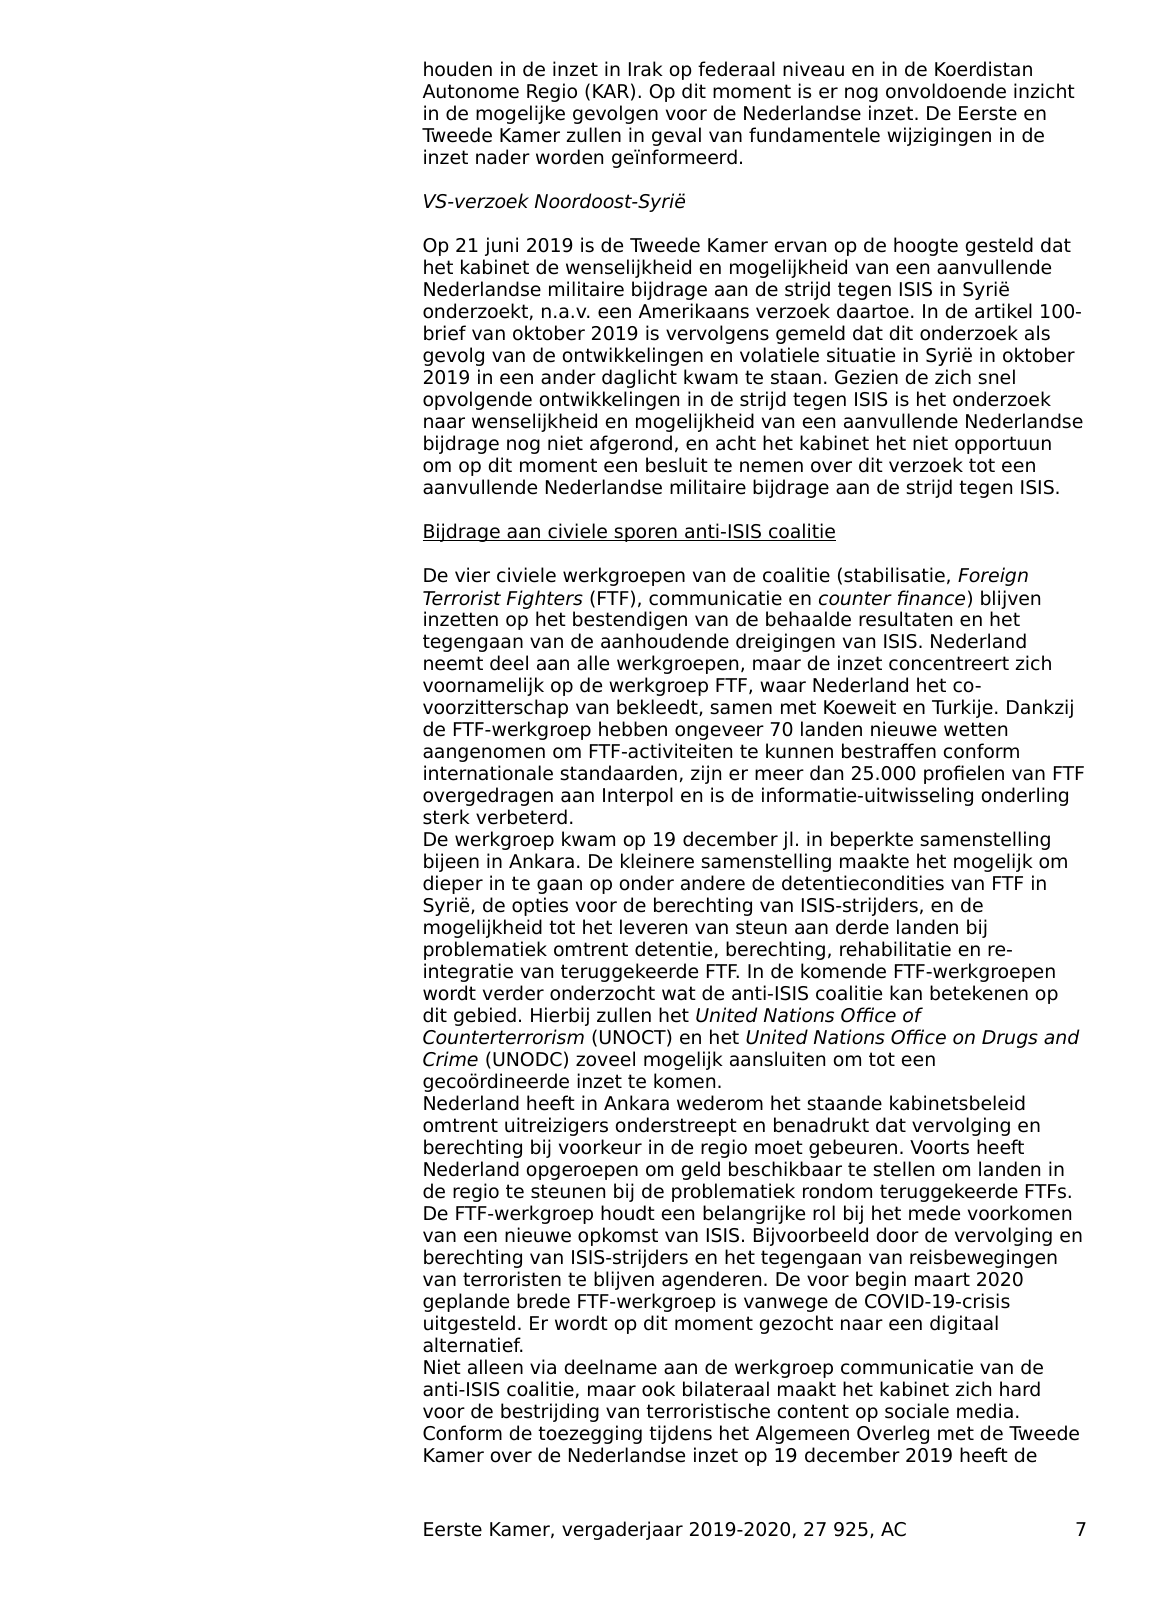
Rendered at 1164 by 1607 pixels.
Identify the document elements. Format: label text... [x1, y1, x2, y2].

subtitle Bijdrage aan civiele sporen anti-ISIS coalitie [422, 521, 1087, 543]
text De vier civiele werkgroepen van de coalitie (stabilisatie, Foreign Terrorist Fighters (FTF), communicatie en counter finance) blijven inzetten op het bestendigen van de behaalde resultaten en het tegengaan van de aanhoudende dreigingen van ISIS. Nederland neemt deel aan alle werkgroepen, maar de inzet concentreert zich voornamelijk op de werkgroep FTF, waar Nederland het co-voorzitterschap van bekleedt, samen met Koeweit en Turkije. Dankzij de FTF-werkgroep hebben ongeveer 70 landen nieuwe wetten aangenomen om FTF-activiteiten te kunnen bestraffen conform internationale standaarden, zijn er meer dan 25.000 profielen van FTF overgedragen aan Interpol en is de informatie-uitwisseling onderling sterk verbeterd. [422, 565, 1087, 829]
text houden in de inzet in Irak op federaal niveau en in de Koerdistan Autonome Regio (KAR). Op dit moment is er nog onvoldoende inzicht in de mogelijke gevolgen voor de Nederlandse inzet. De Eerste en Tweede Kamer zullen in geval van fundamentele wijzigingen in de inzet nader worden geïnformeerd. [422, 59, 1087, 169]
text De werkgroep kwam op 19 december jl. in beperkte samenstelling bijeen in Ankara. De kleinere samenstelling maakte het mogelijk om dieper in te gaan op onder andere de detentiecondities van FTF in Syrië, de opties voor de berechting van ISIS-strijders, en de mogelijkheid tot het leveren van steun aan derde landen bij problematiek omtrent detentie, berechting, rehabilitatie en re-integratie van teruggekeerde FTF. In de komende FTF-werkgroepen wordt verder onderzocht wat de anti-ISIS coalitie kan betekenen op dit gebied. Hierbij zullen het United Nations Office of Counterterrorism (UNOCT) en het United Nations Office on Drugs and Crime (UNODC) zoveel mogelijk aansluiten om tot een gecoördineerde inzet te komen. [422, 829, 1087, 1093]
subtitle VS-verzoek Noordoost-Syrië [422, 191, 1087, 213]
text Niet alleen via deelname aan de werkgroep communicatie van de anti-ISIS coalitie, maar ook bilateraal maakt het kabinet zich hard voor de bestrijding van terroristische content op sociale media. Conform de toezegging tijdens het Algemeen Overleg met de Tweede Kamer over de Nederlandse inzet op 19 december 2019 heeft de [422, 1357, 1087, 1467]
text Op 21 juni 2019 is de Tweede Kamer ervan op de hoogte gesteld dat het kabinet de wenselijkheid en mogelijkheid van een aanvullende Nederlandse militaire bijdrage aan de strijd tegen ISIS in Syrië onderzoekt, n.a.v. een Amerikaans verzoek daartoe. In de artikel 100-brief van oktober 2019 is vervolgens gemeld dat dit onderzoek als gevolg van de ontwikkelingen en volatiele situatie in Syrië in oktober 2019 in een ander daglicht kwam te staan. Gezien de zich snel opvolgende ontwikkelingen in de strijd tegen ISIS is het onderzoek naar wenselijkheid en mogelijkheid van een aanvullende Nederlandse bijdrage nog niet afgerond, en acht het kabinet het niet opportuun om op dit moment een besluit te nemen over dit verzoek tot een aanvullende Nederlandse militaire bijdrage aan de strijd tegen ISIS. [422, 235, 1087, 499]
text Nederland heeft in Ankara wederom het staande kabinetsbeleid omtrent uitreizigers onderstreept en benadrukt dat vervolging en berechting bij voorkeur in de regio moet gebeuren. Voorts heeft Nederland opgeroepen om geld beschikbaar te stellen om landen in de regio te steunen bij de problematiek rondom teruggekeerde FTFs. De FTF-werkgroep houdt een belangrijke rol bij het mede voorkomen van een nieuwe opkomst van ISIS. Bijvoorbeeld door de vervolging en berechting van ISIS-strijders en het tegengaan van reisbewegingen van terroristen te blijven agenderen. De voor begin maart 2020 geplande brede FTF-werkgroep is vanwege de COVID-19-crisis uitgesteld. Er wordt op dit moment gezocht naar een digitaal alternatief. [422, 1093, 1087, 1357]
